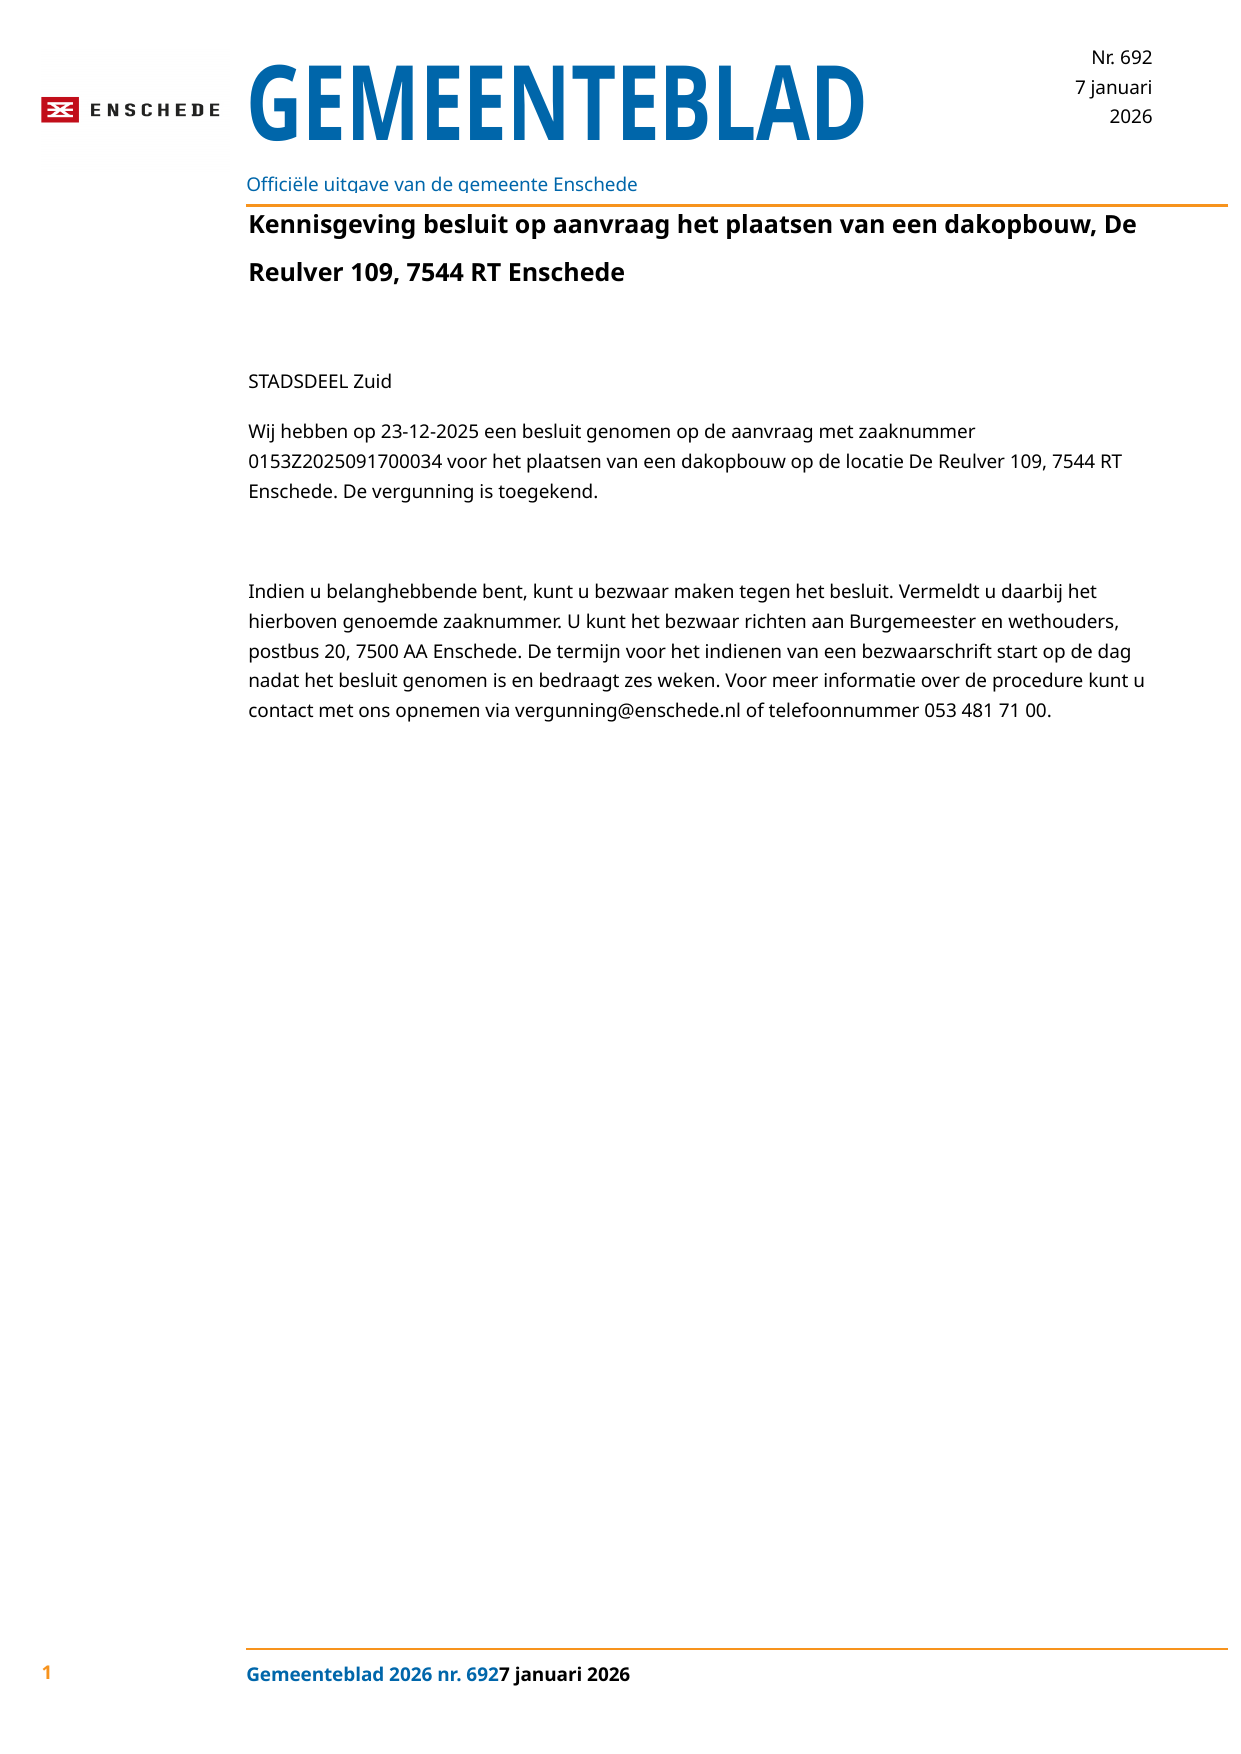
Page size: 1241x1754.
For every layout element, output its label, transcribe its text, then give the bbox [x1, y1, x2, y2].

text Kennisgeving besluit op aanvraag het plaatsen van een dakopbouw, De Reulver 109, 7544 RT Enschede [248, 207, 1152, 288]
picture [41, 47, 231, 172]
text Indien u belanghebbende bent, kunt u bezwaar maken tegen het besluit. Vermeldt u daarbij het hierboven genoemde zaaknummer. U kunt het bezwaar richten aan Burgemeester en wethouders, postbus 20, 7500 AA Enschede. De termijn voor het indienen van een bezwaarschrift start op de dag nadat het besluit genomen is en bedraagt zes weken. Voor meer informatie over de procedure kunt u contact met ons opnemen via vergunning@enschede.nl of telefoonnummer 053 481 71 00. [248, 579, 1152, 723]
text Wij hebben op 23-12-2025 een besluit genomen op de aanvraag met zaaknummer 0153Z2025091700034 voor het plaatsen van een dakopbouw op de locatie De Reulver 109, 7544 RT Enschede. De vergunning is toegekend. [248, 419, 1152, 504]
text STADSDEEL Zuid [248, 368, 1152, 394]
